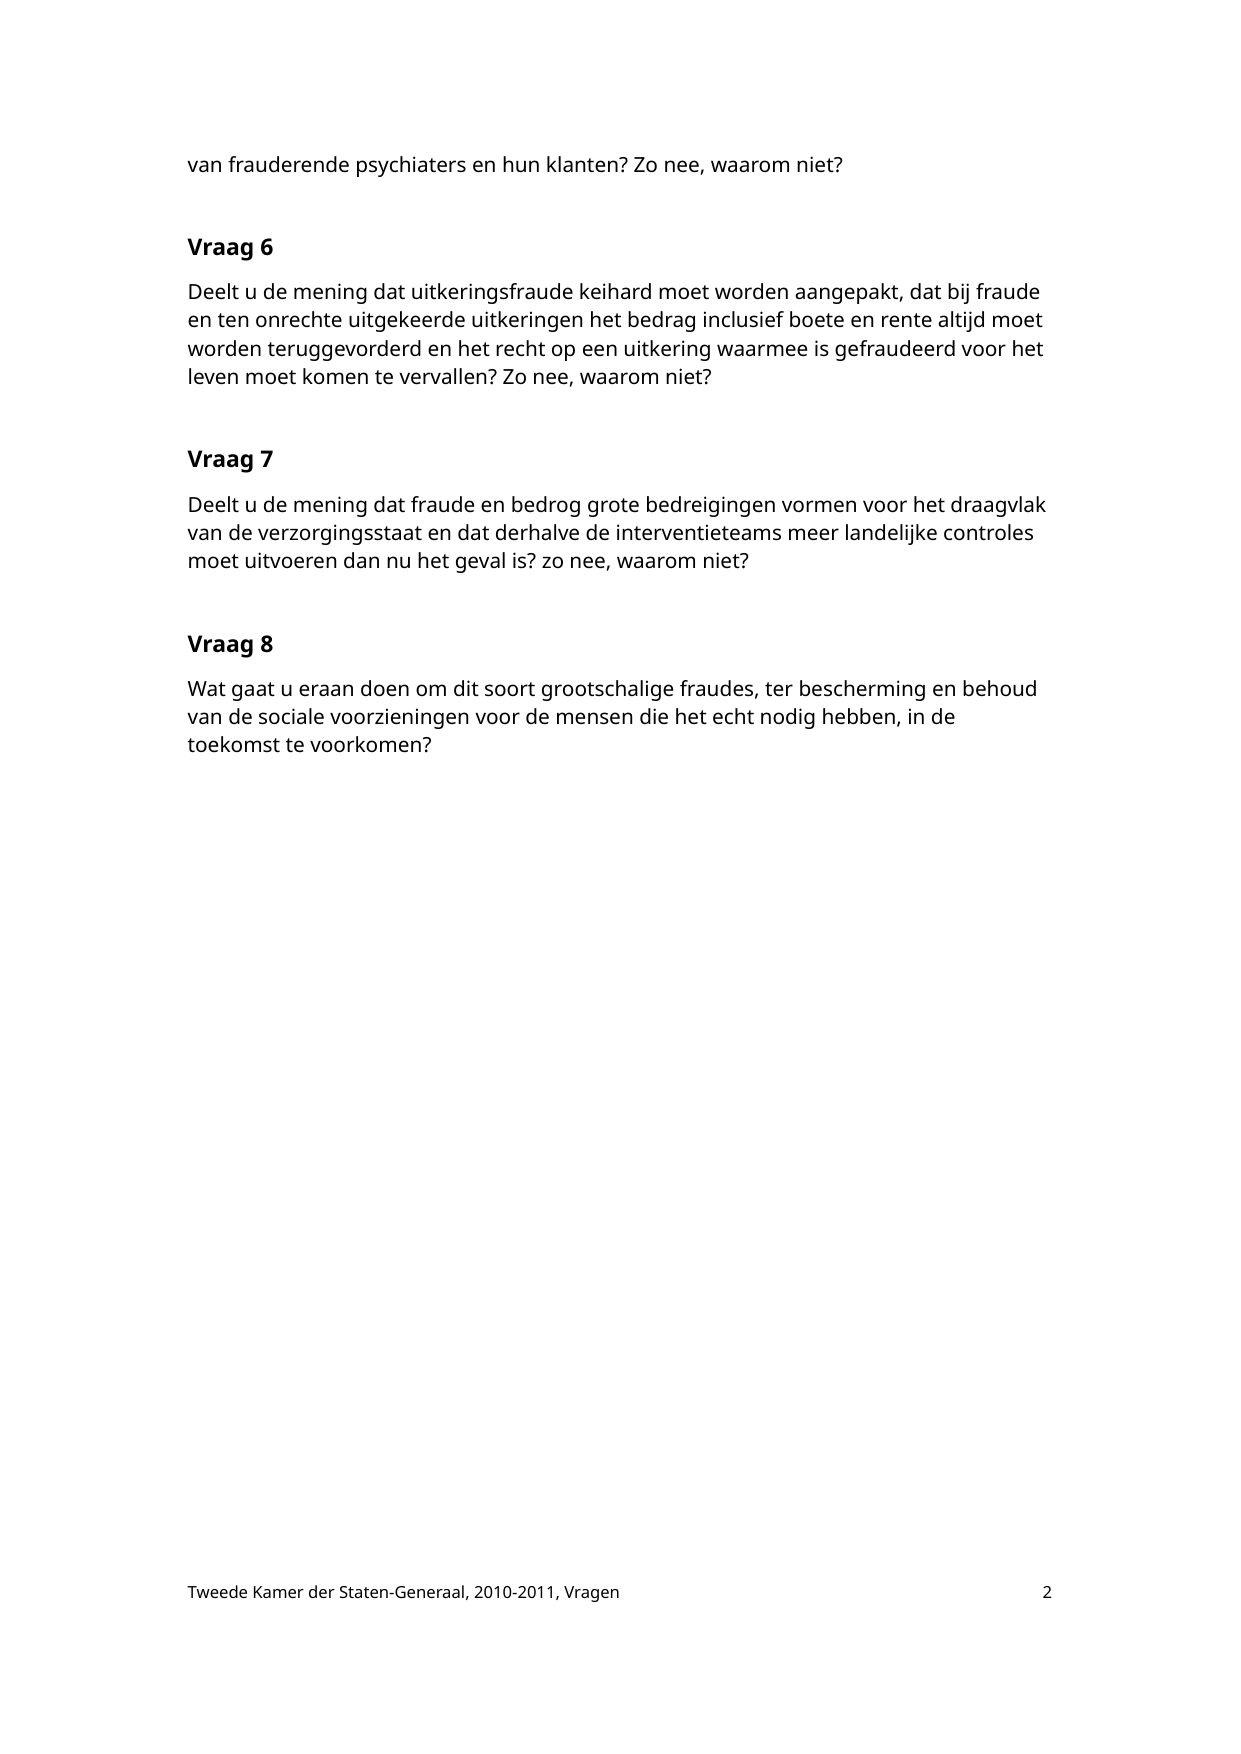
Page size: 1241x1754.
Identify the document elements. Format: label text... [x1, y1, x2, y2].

text Deelt u de mening dat fraude en bedrog grote bedreigingen vormen voor het draagvlak van de verzorgingsstaat en dat derhalve de interventieteams meer landelijke controles moet uitvoeren dan nu het geval is? zo nee, waarom niet? [187, 490, 1053, 575]
subtitle Vraag 8 [187, 627, 1053, 659]
subtitle Vraag 6 [187, 231, 1053, 262]
subtitle Vraag 7 [187, 443, 1053, 475]
text Deelt u de mening dat uitkeringsfraude keihard moet worden aangepakt, dat bij fraude en ten onrechte uitgekeerde uitkeringen het bedrag inclusief boete en rente altijd moet worden teruggevorderd en het recht op een uitkering waarmee is gefraudeerd voor het leven moet komen te vervallen? Zo nee, waarom niet? [187, 277, 1053, 391]
text van frauderende psychiaters en hun klanten? Zo nee, waarom niet? [187, 150, 1053, 178]
text Wat gaat u eraan doen om dit soort grootschalige fraudes, ter bescherming en behoud van de sociale voorzieningen voor de mensen die het echt nodig hebben, in de toekomst te voorkomen? [187, 674, 1053, 759]
